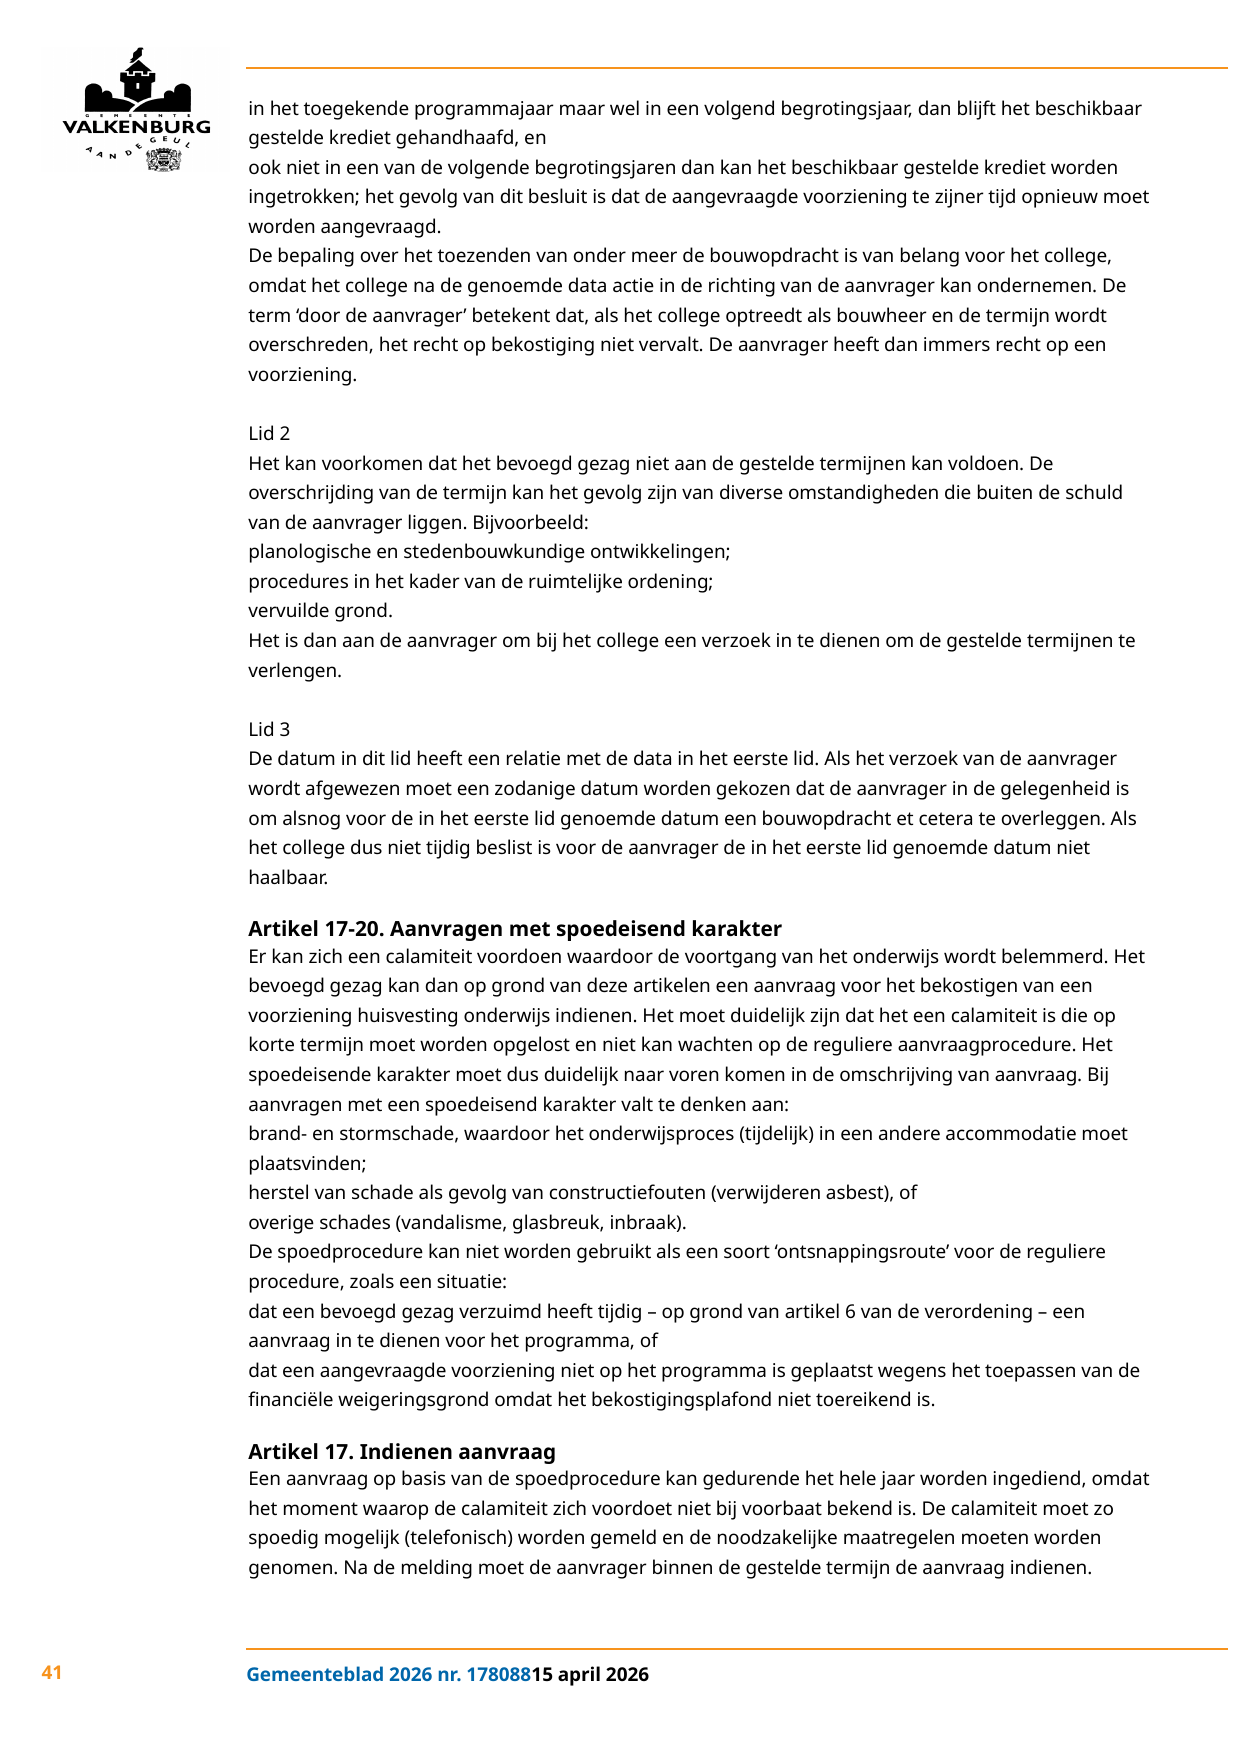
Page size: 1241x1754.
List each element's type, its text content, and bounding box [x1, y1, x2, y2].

text ook niet in een van de volgende begrotingsjaren dan kan het beschikbaar gestelde krediet worden ingetrokken; het gevolg van dit besluit is dat de aangevraagde voorziening te zijner tijd opnieuw moet worden aangevraagd. [248, 154, 1152, 239]
text Er kan zich een calamiteit voordoen waardoor de voortgang van het onderwijs wordt belemmerd. Het bevoegd gezag kan dan op grond van deze artikelen een aanvraag voor het bekostigen van een voorziening huisvesting onderwijs indienen. Het moet duidelijk zijn dat het een calamiteit is die op korte termijn moet worden opgelost en niet kan wachten op de reguliere aanvraagprocedure. Het spoedeisende karakter moet dus duidelijk naar voren komen in de omschrijving van aanvraag. Bij aanvragen met een spoedeisend karakter valt te denken aan: [248, 943, 1152, 1116]
text dat een bevoegd gezag verzuimd heeft tijdig – op grond van artikel 6 van de verordening – een aanvraag in te dienen voor het programma, of [248, 1298, 1152, 1353]
text Het kan voorkomen dat het bevoegd gezag niet aan de gestelde termijnen kan voldoen. De overschrijding van de termijn kan het gevolg zijn van diverse omstandigheden die buiten de schuld van de aanvrager liggen. Bijvoorbeeld: [248, 450, 1152, 535]
picture [41, 47, 231, 172]
text De datum in dit lid heeft een relatie met de data in het eerste lid. Als het verzoek van de aanvrager wordt afgewezen moet een zodanige datum worden gekozen dat de aanvrager in de gelegenheid is om alsnog voor de in het eerste lid genoemde datum een bouwopdracht et cetera te overleggen. Als het college dus niet tijdig beslist is voor de aanvrager de in het eerste lid genoemde datum niet haalbaar. [248, 746, 1152, 890]
text brand- en stormschade, waardoor het onderwijsproces (tijdelijk) in een andere accommodatie moet plaatsvinden; [248, 1120, 1152, 1176]
text Lid 3 [248, 716, 1152, 742]
text procedures in het kader van de ruimtelijke ordening; [248, 568, 1152, 594]
text Artikel 17. Indienen aanvraag [248, 1437, 1152, 1465]
text dat een aangevraagde voorziening niet op het programma is geplaatst wegens het toepassen van de financiële weigeringsgrond omdat het bekostigingsplafond niet toereikend is. [248, 1357, 1152, 1412]
text planologische en stedenbouwkundige ontwikkelingen; [248, 538, 1152, 564]
text Lid 2 [248, 420, 1152, 446]
text Het is dan aan de aanvrager om bij het college een verzoek in te dienen om de gestelde termijnen te verlengen. [248, 627, 1152, 683]
text Artikel 17-20. Aanvragen met spoedeisend karakter [248, 914, 1152, 943]
text Een aanvraag op basis van de spoedprocedure kan gedurende het hele jaar worden ingediend, omdat het moment waarop de calamiteit zich voordoet niet bij voorbaat bekend is. De calamiteit moet zo spoedig mogelijk (telefonisch) worden gemeld en de noodzakelijke maatregelen moeten worden genomen. Na de melding moet de aanvrager binnen de gestelde termijn de aanvraag indienen. [248, 1465, 1152, 1580]
text in het toegekende programmajaar maar wel in een volgend begrotingsjaar, dan blijft het beschikbaar gestelde krediet gehandhaafd, en [248, 95, 1152, 150]
text vervuilde grond. [248, 598, 1152, 623]
text De bepaling over het toezenden van onder meer de bouwopdracht is van belang voor het college, omdat het college na de genoemde data actie in de richting van de aanvrager kan ondernemen. De term ‘door de aanvrager’ betekent dat, als het college optreedt als bouwheer en de termijn wordt overschreden, het recht op bekostiging niet vervalt. De aanvrager heeft dan immers recht op een voorziening. [248, 243, 1152, 387]
text De spoedprocedure kan niet worden gebruikt als een soort ‘ontsnappingsroute’ voor de reguliere procedure, zoals een situatie: [248, 1239, 1152, 1294]
text herstel van schade als gevolg van constructiefouten (verwijderen asbest), of [248, 1179, 1152, 1205]
text overige schades (vandalisme, glasbreuk, inbraak). [248, 1209, 1152, 1235]
